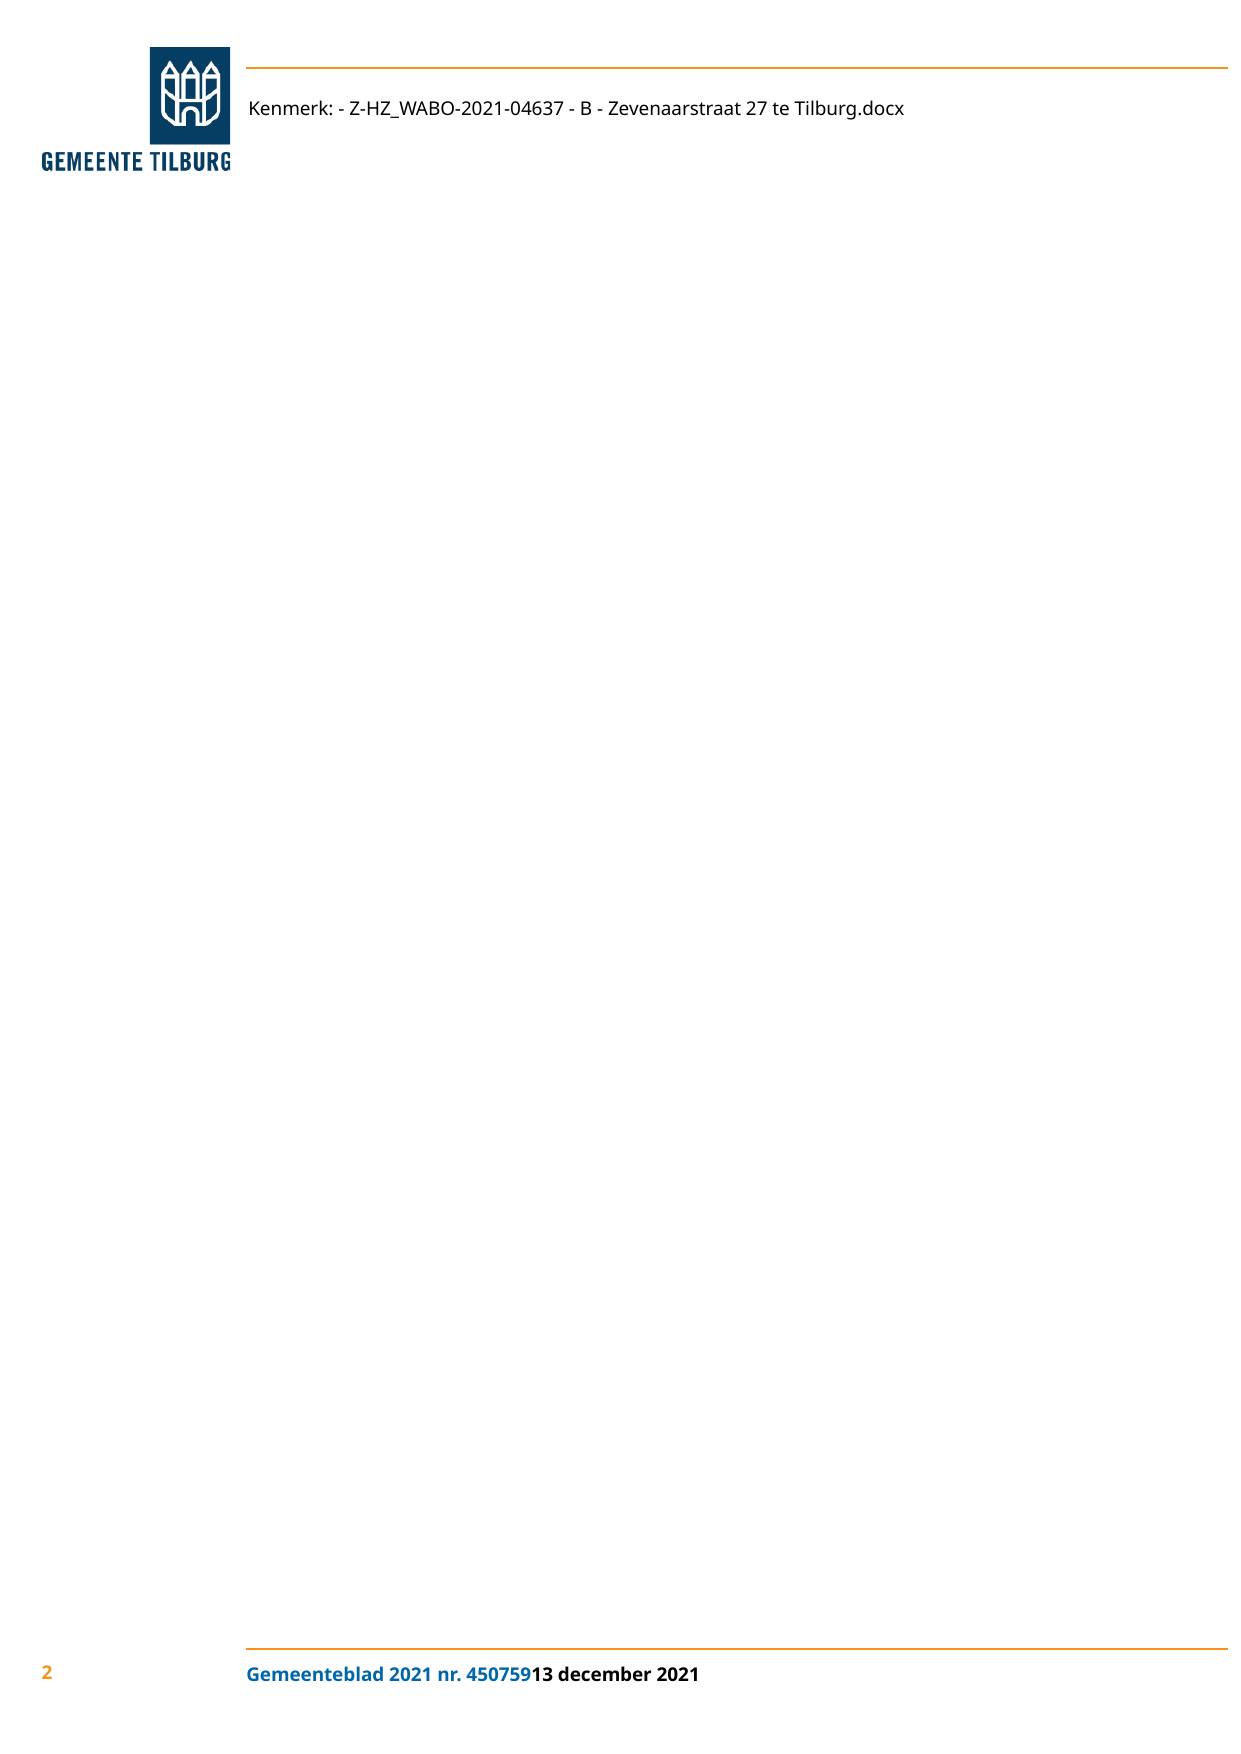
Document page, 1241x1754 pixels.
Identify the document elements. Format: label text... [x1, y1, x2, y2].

text Kenmerk: - Z-HZ_WABO-2021-04637 - B - Zevenaarstraat 27 te Tilburg.docx [248, 95, 1152, 121]
picture [41, 47, 231, 172]
